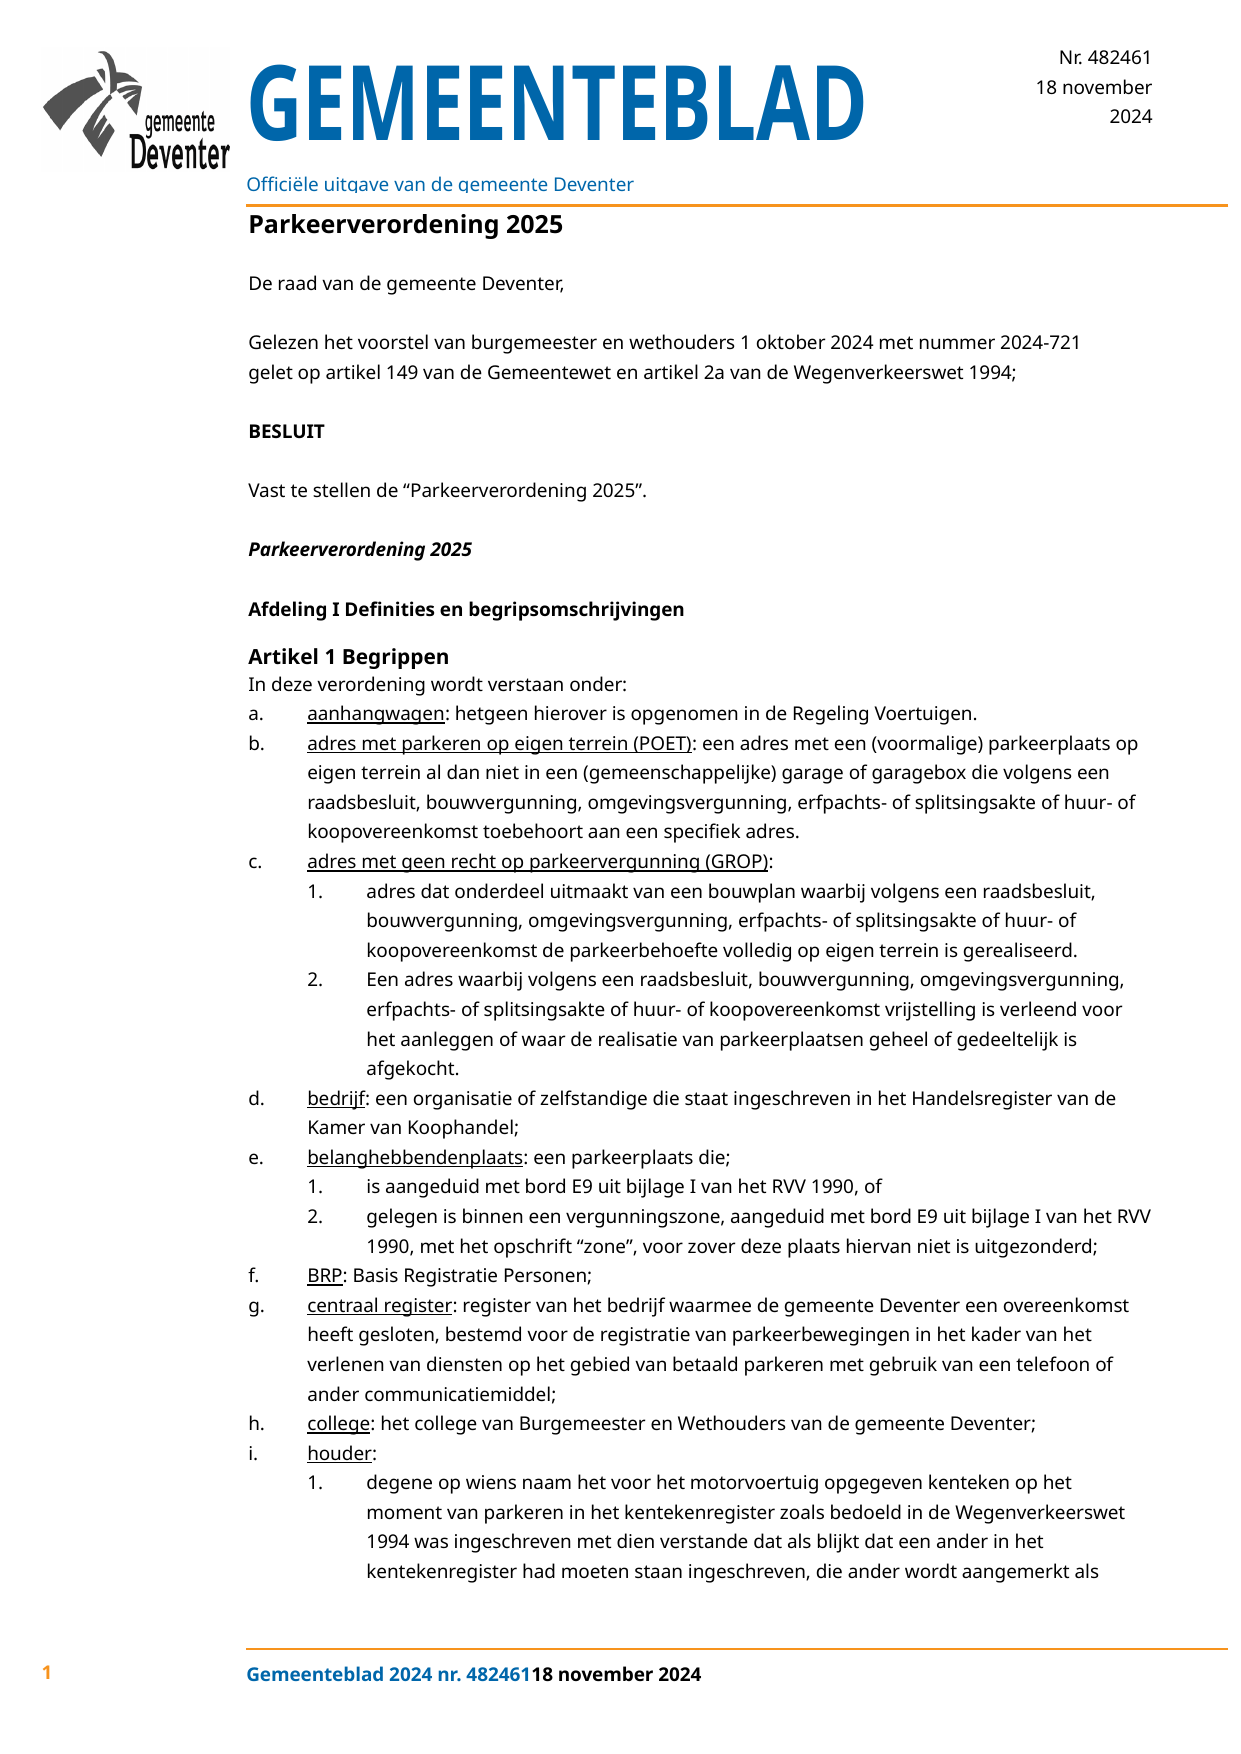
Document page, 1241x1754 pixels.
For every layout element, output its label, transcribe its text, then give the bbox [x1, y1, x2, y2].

list belanghebbendenplaats: een parkeerplaats die; [248, 1144, 1152, 1170]
text De raad van de gemeente Deventer, [248, 270, 1152, 296]
text Vast te stellen de “Parkeerverordening 2025”. [248, 477, 1152, 503]
list adres met geen recht op parkeervergunning (GROP): [248, 848, 1152, 874]
text Artikel 1 Begrippen [248, 642, 1152, 671]
text gelet op artikel 149 van de Gemeentewet en artikel 2a van de Wegenverkeerswet 1994; [248, 359, 1152, 385]
list bedrijf: een organisatie of zelfstandige die staat ingeschreven in het Handelsregister van de Kamer van Koophandel; [248, 1085, 1152, 1140]
list adres met parkeren op eigen terrein (POET): een adres met een (voormalige) parkeerplaats op eigen terrein al dan niet in een (gemeenschappelijke) garage of garagebox die volgens een raadsbesluit, bouwvergunning, omgevingsvergunning, erfpachts- of splitsingsakte of huur- of koopovereenkomst toebehoort aan een specifiek adres. [248, 730, 1152, 844]
list is aangeduid met bord E9 uit bijlage I van het RVV 1990, of [307, 1174, 1152, 1199]
text Parkeerverordening 2025 [248, 207, 1152, 241]
text In deze verordening wordt verstaan onder: [248, 671, 1152, 696]
text Parkeerverordening 2025 [248, 537, 1152, 562]
list gelegen is binnen een vergunningszone, aangeduid met bord E9 uit bijlage I van het RVV 1990, met het opschrift “zone”, voor zover deze plaats hiervan niet is uitgezonderd; [307, 1203, 1152, 1258]
list centraal register: register van het bedrijf waarmee de gemeente Deventer een overeenkomst heeft gesloten, bestemd voor de registratie van parkeerbewegingen in het kader van het verlenen van diensten op het gebied van betaald parkeren met gebruik van een telefoon of ander communicatiemiddel; [248, 1292, 1152, 1406]
text BESLUIT [248, 418, 1152, 444]
list college: het college van Burgemeester en Wethouders van de gemeente Deventer; [248, 1410, 1152, 1436]
list degene op wiens naam het voor het motorvoertuig opgegeven kenteken op het moment van parkeren in het kentekenregister zoals bedoeld in de Wegenverkeerswet 1994 was ingeschreven met dien verstande dat als blijkt dat een ander in het kentekenregister had moeten staan ingeschreven, die ander wordt aangemerkt als [307, 1469, 1152, 1584]
list Een adres waarbij volgens een raadsbesluit, bouwvergunning, omgevingsvergunning, erfpachts- of splitsingsakte of huur- of koopovereenkomst vrijstelling is verleend voor het aanleggen of waar de realisatie van parkeerplaatsen geheel of gedeeltelijk is afgekocht. [307, 967, 1152, 1081]
picture [41, 47, 231, 172]
text Afdeling I Definities en begripsomschrijvingen [248, 596, 1152, 621]
list adres dat onderdeel uitmaakt van een bouwplan waarbij volgens een raadsbesluit, bouwvergunning, omgevingsvergunning, erfpachts- of splitsingsakte of huur- of koopovereenkomst de parkeerbehoefte volledig op eigen terrein is gerealiseerd. [307, 878, 1152, 963]
list aanhangwagen: hetgeen hierover is opgenomen in de Regeling Voertuigen. [248, 700, 1152, 726]
list BRP: Basis Registratie Personen; [248, 1262, 1152, 1288]
text Gelezen het voorstel van burgemeester en wethouders 1 oktober 2024 met nummer 2024-721 [248, 329, 1152, 355]
list houder: [248, 1440, 1152, 1466]
